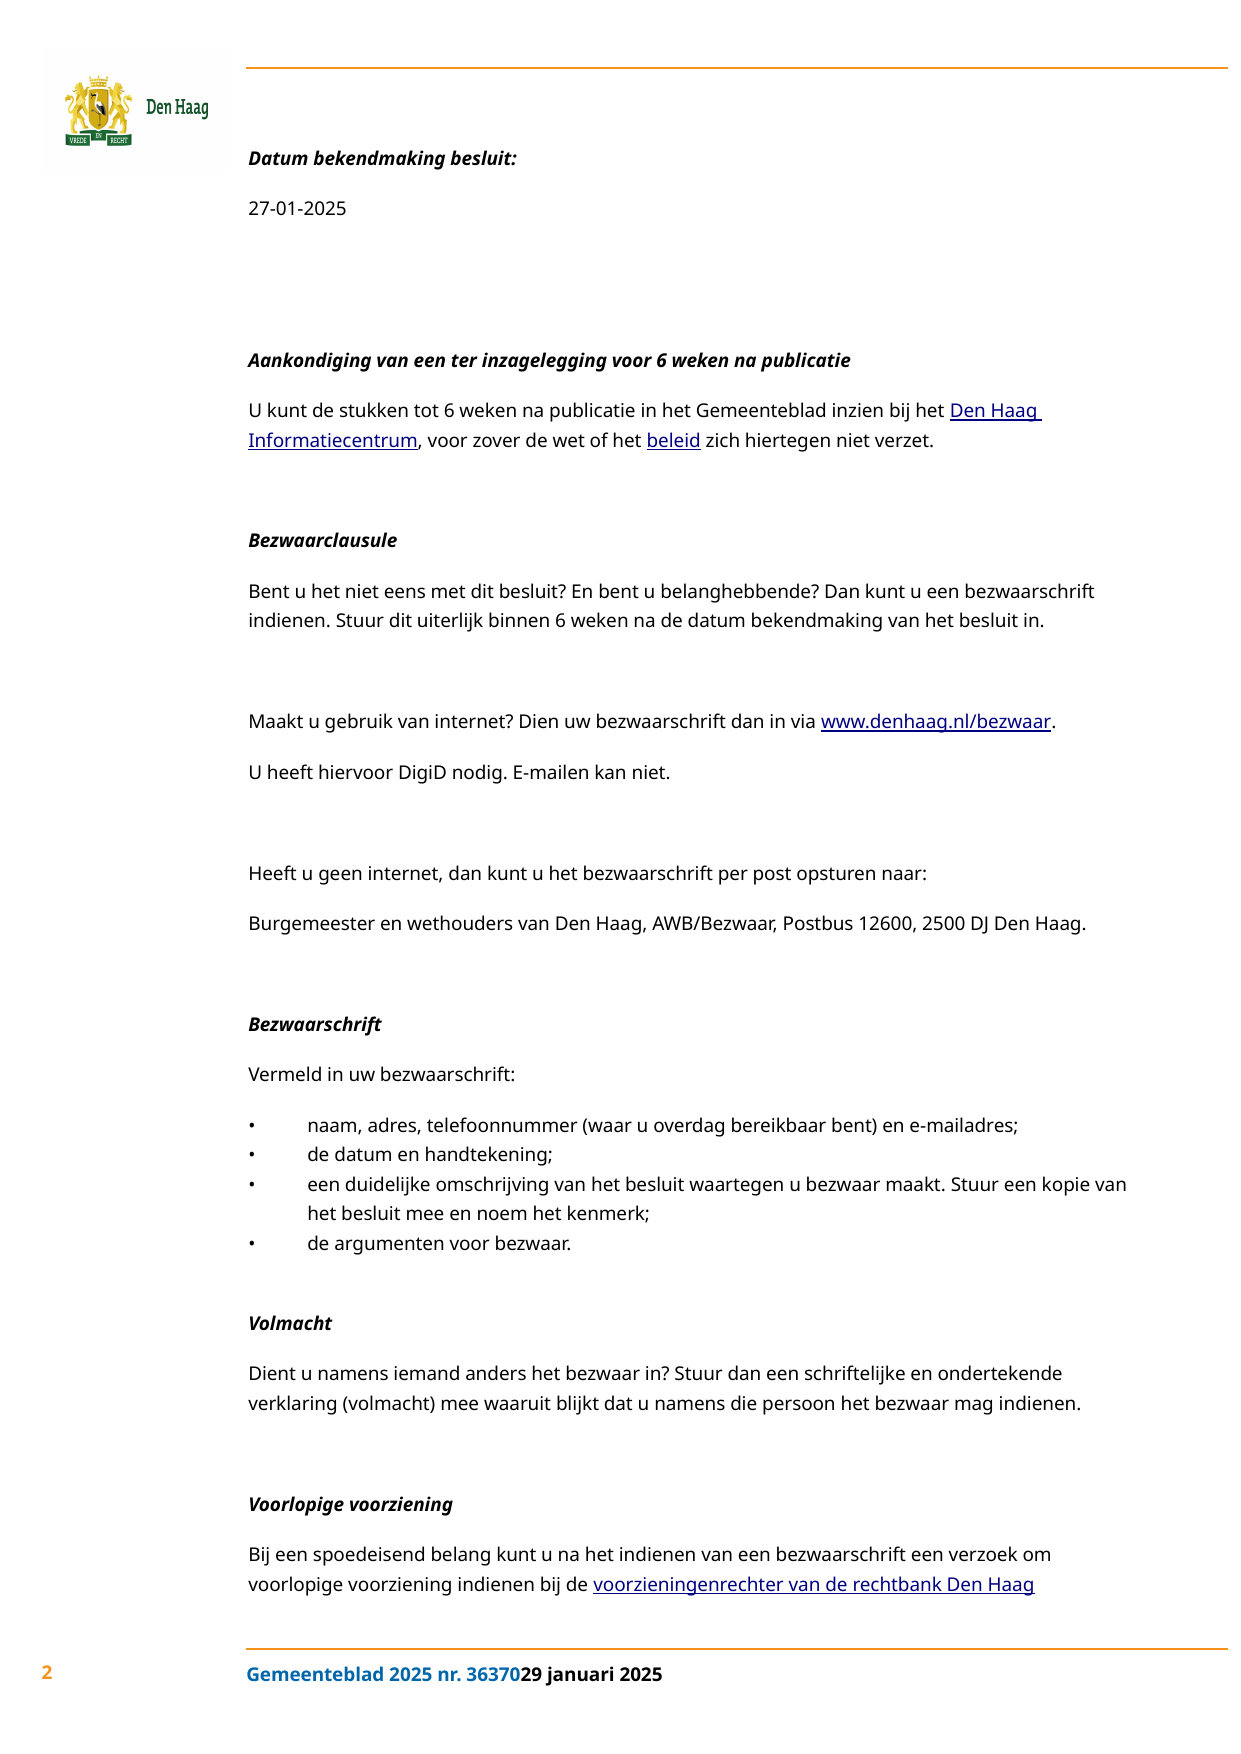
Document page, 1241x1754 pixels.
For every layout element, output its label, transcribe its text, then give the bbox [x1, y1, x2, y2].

text Heeft u geen internet, dan kunt u het bezwaarschrift per post opsturen naar: [248, 860, 1152, 886]
text Bezwaarschrift [248, 1011, 1152, 1037]
text Volmacht [248, 1310, 1152, 1336]
text U kunt de stukken tot 6 weken na publicatie in het Gemeenteblad inzien bij het Den Haag Informatiecentrum, voor zover de wet of het beleid zich hiertegen niet verzet. [248, 397, 1152, 453]
text Datum bekendmaking besluit: [248, 145, 1152, 171]
text Vermeld in uw bezwaarschrift: [248, 1061, 1152, 1087]
list de argumenten voor bezwaar. [248, 1230, 1152, 1256]
list een duidelijke omschrijving van het besluit waartegen u bezwaar maakt. Stuur een kopie van het besluit mee en noem het kenmerk; [248, 1171, 1152, 1226]
text Bent u het niet eens met dit besluit? En bent u belanghebbende? Dan kunt u een bezwaarschrift indienen. Stuur dit uiterlijk binnen 6 weken na de datum bekendmaking van het besluit in. [248, 578, 1152, 633]
text 27-01-2025 [248, 196, 1152, 221]
text Maakt u gebruik van internet? Dien uw bezwaarschrift dan in via www.denhaag.nl/bezwaar. [248, 708, 1152, 734]
text U heeft hiervoor DigiD nodig. E-mailen kan niet. [248, 759, 1152, 785]
text Bezwaarclausule [248, 528, 1152, 553]
list de datum en handtekening; [248, 1141, 1152, 1167]
text Dient u namens iemand anders het bezwaar in? Stuur dan een schriftelijke en ondertekende verklaring (volmacht) mee waaruit blijkt dat u namens die persoon het bezwaar mag indienen. [248, 1361, 1152, 1416]
text Voorlopige voorziening [248, 1491, 1152, 1517]
text Burgemeester en wethouders van Den Haag, AWB/Bezwaar, Postbus 12600, 2500 DJ Den Haag. [248, 910, 1152, 936]
list naam, adres, telefoonnummer (waar u overdag bereikbaar bent) en e-mailadres; [248, 1112, 1152, 1138]
text Bij een spoedeisend belang kunt u na het indienen van een bezwaarschrift een verzoek om voorlopige voorziening indienen bij de voorzieningenrechter van de rechtbank Den Haag [248, 1541, 1152, 1597]
picture [41, 47, 231, 172]
text Aankondiging van een ter inzagelegging voor 6 weken na publicatie [248, 347, 1152, 373]
